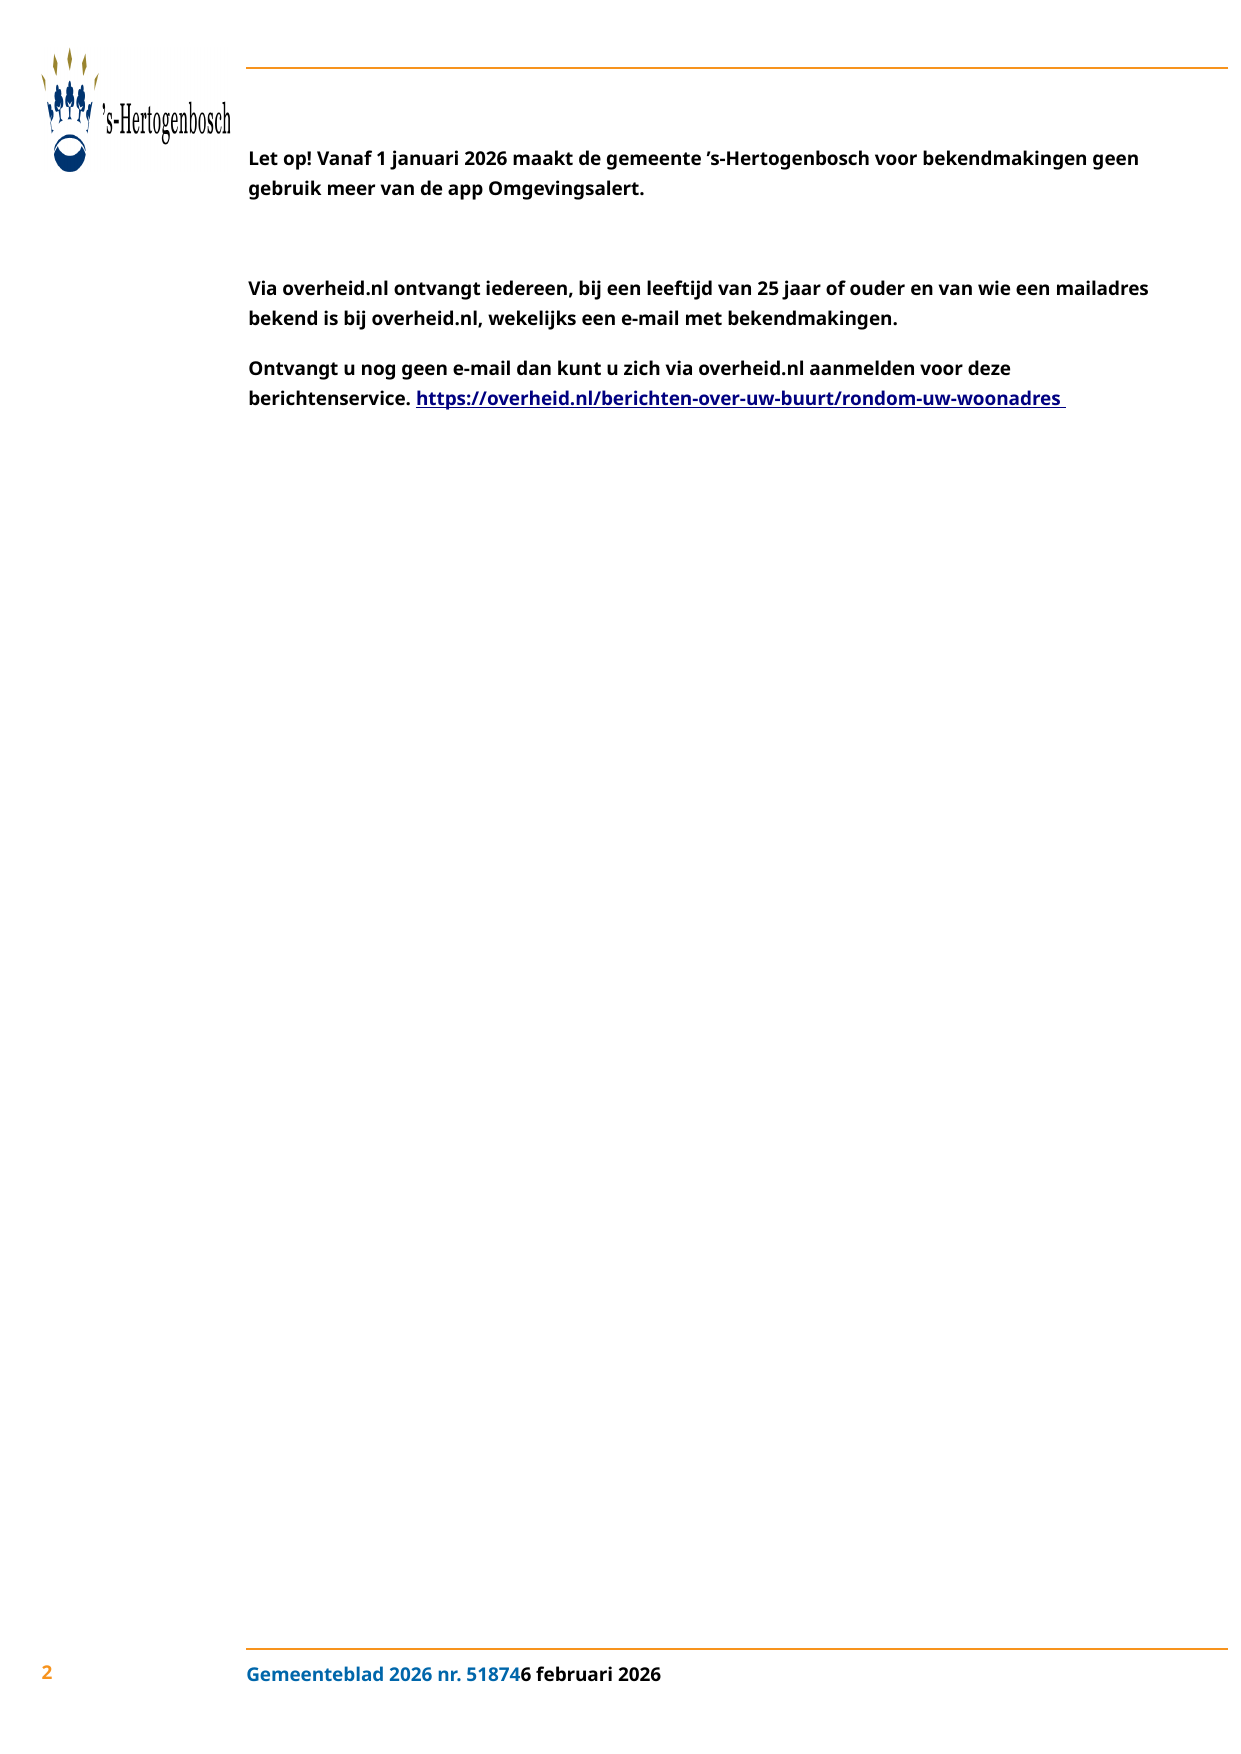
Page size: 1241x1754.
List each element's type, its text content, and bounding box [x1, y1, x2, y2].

text Let op! Vanaf 1 januari 2026 maakt de gemeente ’s-Hertogenbosch voor bekendmakingen geen gebruik meer van de app Omgevingsalert. [248, 145, 1152, 201]
picture [41, 47, 231, 172]
text Ontvangt u nog geen e-mail dan kunt u zich via overheid.nl aanmelden voor deze berichtenservice. https://overheid.nl/berichten-over-uw-buurt/rondom-uw-woonadres [248, 356, 1152, 411]
text Via overheid.nl ontvangt iedereen, bij een leeftijd van 25 jaar of ouder en van wie een mailadres bekend is bij overheid.nl, wekelijks een e-mail met bekendmakingen. [248, 276, 1152, 331]
